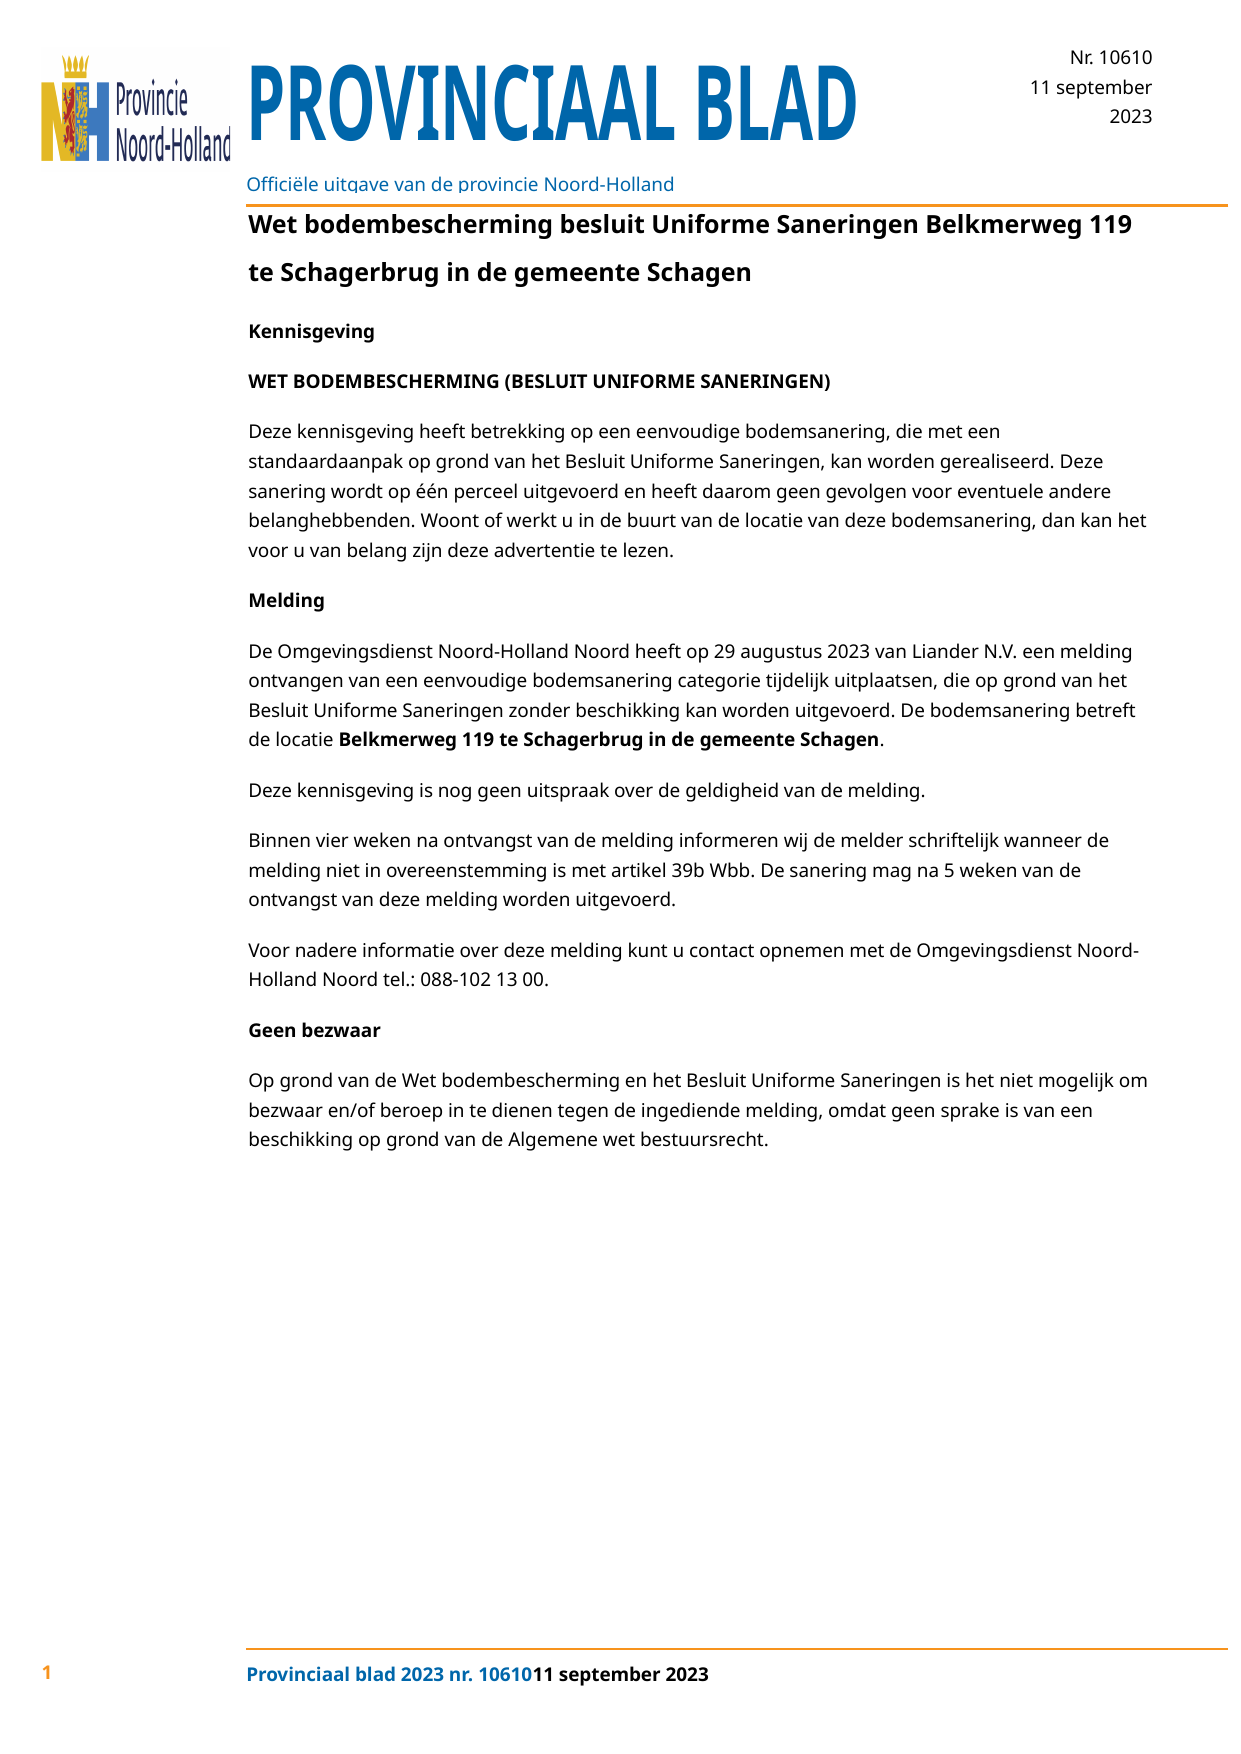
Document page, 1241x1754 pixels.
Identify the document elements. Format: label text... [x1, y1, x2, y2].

picture [41, 47, 231, 172]
text Voor nadere informatie over deze melding kunt u contact opnemen met de Omgevingsdienst Noord-Holland Noord tel.: 088-102 13 00. [248, 937, 1152, 992]
text Wet bodembescherming besluit Uniforme Saneringen Belkmerweg 119 te Schagerbrug in de gemeente Schagen [248, 207, 1152, 288]
text Kennisgeving [248, 318, 1152, 344]
text Geen bezwaar [248, 1017, 1152, 1043]
text Deze kennisgeving heeft betrekking op een eenvoudige bodemsanering, die met een standaardaanpak op grond van het Besluit Uniforme Saneringen, kan worden gerealiseerd. Deze sanering wordt op één perceel uitgevoerd en heeft daarom geen gevolgen voor eventuele andere belanghebbenden. Woont of werkt u in de buurt van de locatie van deze bodemsanering, dan kan het voor u van belang zijn deze advertentie te lezen. [248, 419, 1152, 563]
text Op grond van de Wet bodembescherming en het Besluit Uniforme Saneringen is het niet mogelijk om bezwaar en/of beroep in te dienen tegen de ingediende melding, omdat geen sprake is van een beschikking op grond van de Algemene wet bestuursrecht. [248, 1067, 1152, 1152]
text Deze kennisgeving is nog geen uitspraak over de geldigheid van de melding. [248, 777, 1152, 803]
text De Omgevingsdienst Noord-Holland Noord heeft op 29 augustus 2023 van Liander N.V. een melding ontvangen van een eenvoudige bodemsanering categorie tijdelijk uitplaatsen, die op grond van het Besluit Uniforme Saneringen zonder beschikking kan worden uitgevoerd. De bodemsanering betreft de locatie Belkmerweg 119 te Schagerbrug in de gemeente Schagen. [248, 638, 1152, 752]
text Binnen vier weken na ontvangst van de melding informeren wij de melder schriftelijk wanneer de melding niet in overeenstemming is met artikel 39b Wbb. De sanering mag na 5 weken van de ontvangst van deze melding worden uitgevoerd. [248, 827, 1152, 912]
text WET BODEMBESCHERMING (BESLUIT UNIFORME SANERINGEN) [248, 368, 1152, 394]
text Melding [248, 587, 1152, 613]
